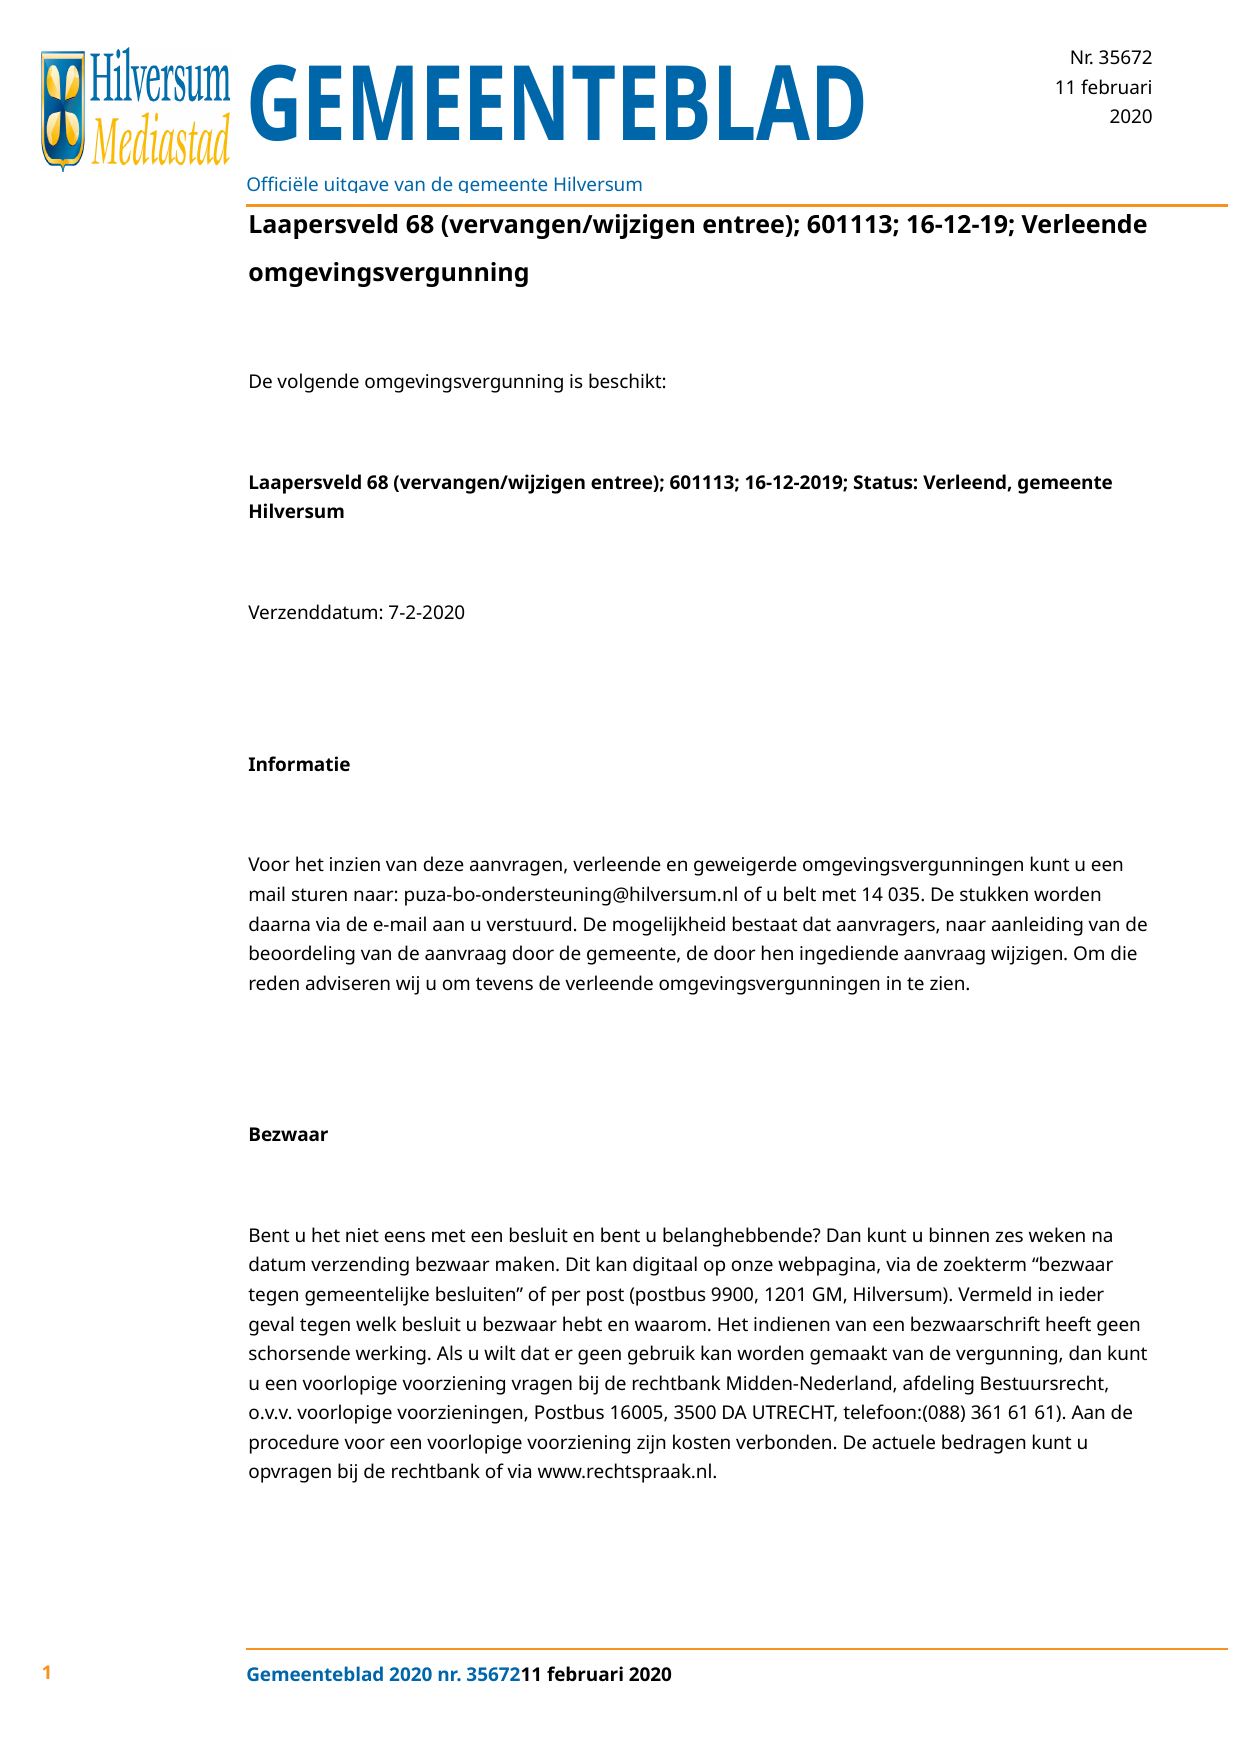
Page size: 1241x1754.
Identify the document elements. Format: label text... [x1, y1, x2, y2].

text De volgende omgevingsvergunning is beschikt: [248, 368, 1152, 394]
text Verzenddatum: 7-2-2020 [248, 599, 1152, 625]
text Laapersveld 68 (vervangen/wijzigen entree); 601113; 16-12-19; Verleende omgevingsvergunning [248, 207, 1152, 288]
text Bent u het niet eens met een besluit en bent u belanghebbende? Dan kunt u binnen zes weken na datum verzending bezwaar maken. Dit kan digitaal op onze webpagina, via de zoekterm “bezwaar tegen gemeentelijke besluiten” of per post (postbus 9900, 1201 GM, Hilversum). Vermeld in ieder geval tegen welk besluit u bezwaar hebt en waarom. Het indienen van een bezwaarschrift heeft geen schorsende werking. Als u wilt dat er geen gebruik kan worden gemaakt van de vergunning, dan kunt u een voorlopige voorziening vragen bij de rechtbank Midden-Nederland, afdeling Bestuursrecht, o.v.v. voorlopige voorzieningen, Postbus 16005, 3500 DA UTRECHT, telefoon:(088) 361 61 61). Aan de procedure voor een voorlopige voorziening zijn kosten verbonden. De actuele bedragen kunt u opvragen bij de rechtbank of via www.rechtspraak.nl. [248, 1222, 1152, 1484]
text Informatie [248, 751, 1152, 777]
text Laapersveld 68 (vervangen/wijzigen entree); 601113; 16-12-2019; Status: Verleend, gemeente Hilversum [248, 469, 1152, 524]
text Bezwaar [248, 1121, 1152, 1147]
picture [41, 47, 231, 172]
text Voor het inzien van deze aanvragen, verleende en geweigerde omgevingsvergunningen kunt u een mail sturen naar: puza-bo-ondersteuning@hilversum.nl of u belt met 14 035. De stukken worden daarna via de e-mail aan u verstuurd. De mogelijkheid bestaat dat aanvragers, naar aanleiding van de beoordeling van de aanvraag door de gemeente, de door hen ingediende aanvraag wijzigen. Om die reden adviseren wij u om tevens de verleende omgevingsvergunningen in te zien. [248, 852, 1152, 996]
